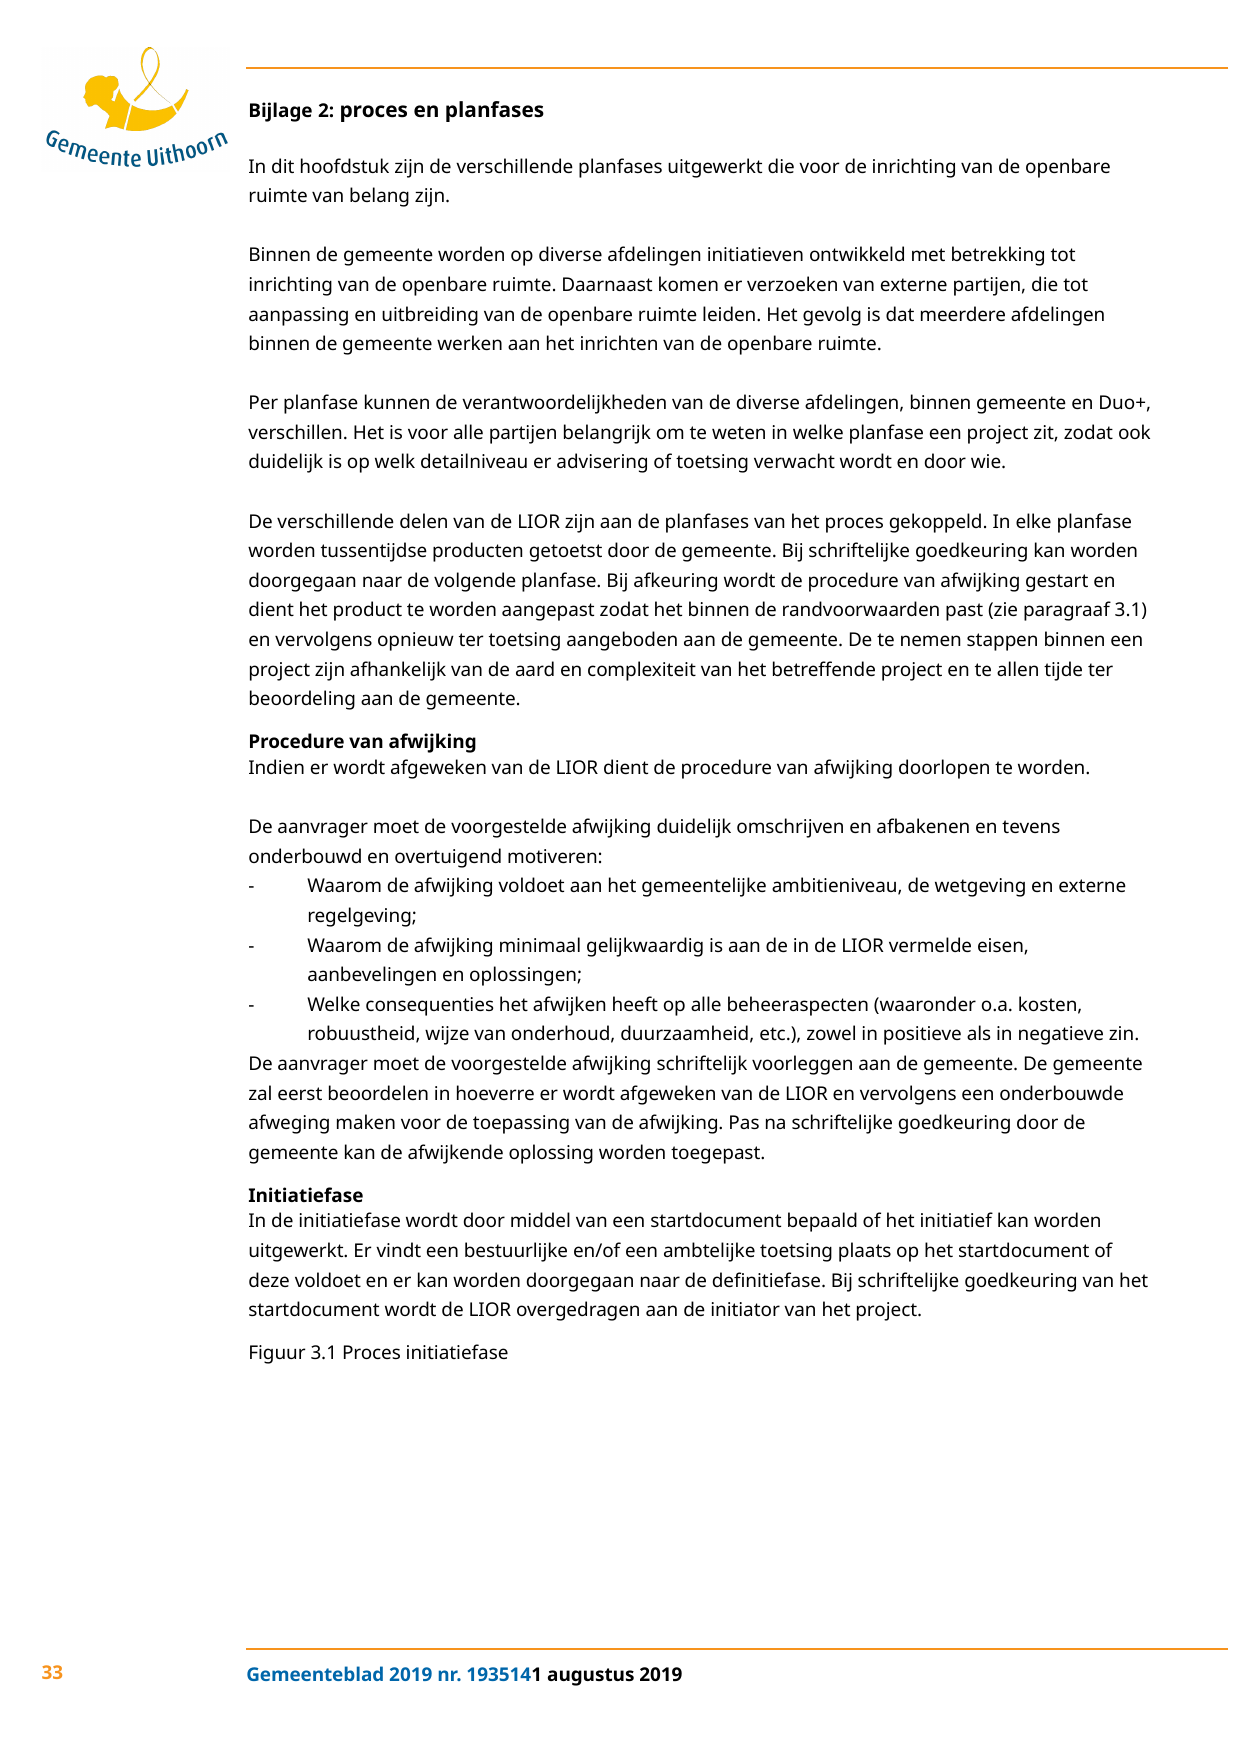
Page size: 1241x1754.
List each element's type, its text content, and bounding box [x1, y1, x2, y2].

picture [41, 47, 231, 172]
text In dit hoofdstuk zijn de verschillende planfases uitgewerkt die voor de inrichting van de openbare ruimte van belang zijn. [248, 153, 1152, 208]
text In de initiatiefase wordt door middel van een startdocument bepaald of het initiatief kan worden uitgewerkt. Er vindt een bestuurlijke en/of een ambtelijke toetsing plaats op het startdocument of deze voldoet en er kan worden doorgegaan naar de definitiefase. Bij schriftelijke goedkeuring van het startdocument wordt de LIOR overgedragen aan de initiator van het project. [248, 1208, 1152, 1322]
text Per planfase kunnen de verantwoordelijkheden van de diverse afdelingen, binnen gemeente en Duo+, verschillen. Het is voor alle partijen belangrijk om te weten in welke planfase een project zit, zodat ook duidelijk is op welk detailniveau er advisering of toetsing verwacht wordt en door wie. [248, 389, 1152, 474]
text Initiatiefase [248, 1182, 1152, 1208]
list Welke consequenties het afwijken heeft op alle beheeraspecten (waaronder o.a. kosten, robuustheid, wijze van onderhoud, duurzaamheid, etc.), zowel in positieve als in negatieve zin. [248, 991, 1152, 1046]
text Bijlage 2: proces en planfases [248, 95, 1152, 123]
text De verschillende delen van de LIOR zijn aan de planfases van het proces gekoppeld. In elke planfase worden tussentijdse producten getoetst door de gemeente. Bij schriftelijke goedkeuring kan worden doorgegaan naar de volgende planfase. Bij afkeuring wordt de procedure van afwijking gestart en dient het product te worden aangepast zodat het binnen de randvoorwaarden past (zie paragraaf 3.1) en vervolgens opnieuw ter toetsing aangeboden aan de gemeente. De te nemen stappen binnen een project zijn afhankelijk van de aard en complexiteit van het betreffende project en te allen tijde ter beoordeling aan de gemeente. [248, 508, 1152, 711]
text De aanvrager moet de voorgestelde afwijking schriftelijk voorleggen aan de gemeente. De gemeente zal eerst beoordelen in hoeverre er wordt afgeweken van de LIOR en vervolgens een onderbouwde afweging maken voor de toepassing van de afwijking. Pas na schriftelijke goedkeuring door de gemeente kan de afwijkende oplossing worden toegepast. [248, 1050, 1152, 1164]
text Binnen de gemeente worden op diverse afdelingen initiatieven ontwikkeld met betrekking tot inrichting van de openbare ruimte. Daarnaast komen er verzoeken van externe partijen, die tot aanpassing en uitbreiding van de openbare ruimte leiden. Het gevolg is dat meerdere afdelingen binnen de gemeente werken aan het inrichten van de openbare ruimte. [248, 242, 1152, 356]
text Indien er wordt afgeweken van de LIOR dient de procedure van afwijking doorlopen te worden. [248, 754, 1152, 780]
list Waarom de afwijking minimaal gelijkwaardig is aan de in de LIOR vermelde eisen, aanbevelingen en oplossingen; [248, 932, 1152, 987]
list Waarom de afwijking voldoet aan het gemeentelijke ambitieniveau, de wetgeving en externe regelgeving; [248, 873, 1152, 928]
text Procedure van afwijking [248, 728, 1152, 754]
text Figuur 3.1 Proces initiatiefase [248, 1339, 1152, 1365]
text De aanvrager moet de voorgestelde afwijking duidelijk omschrijven en afbakenen en tevens onderbouwd en overtuigend motiveren: [248, 813, 1152, 869]
